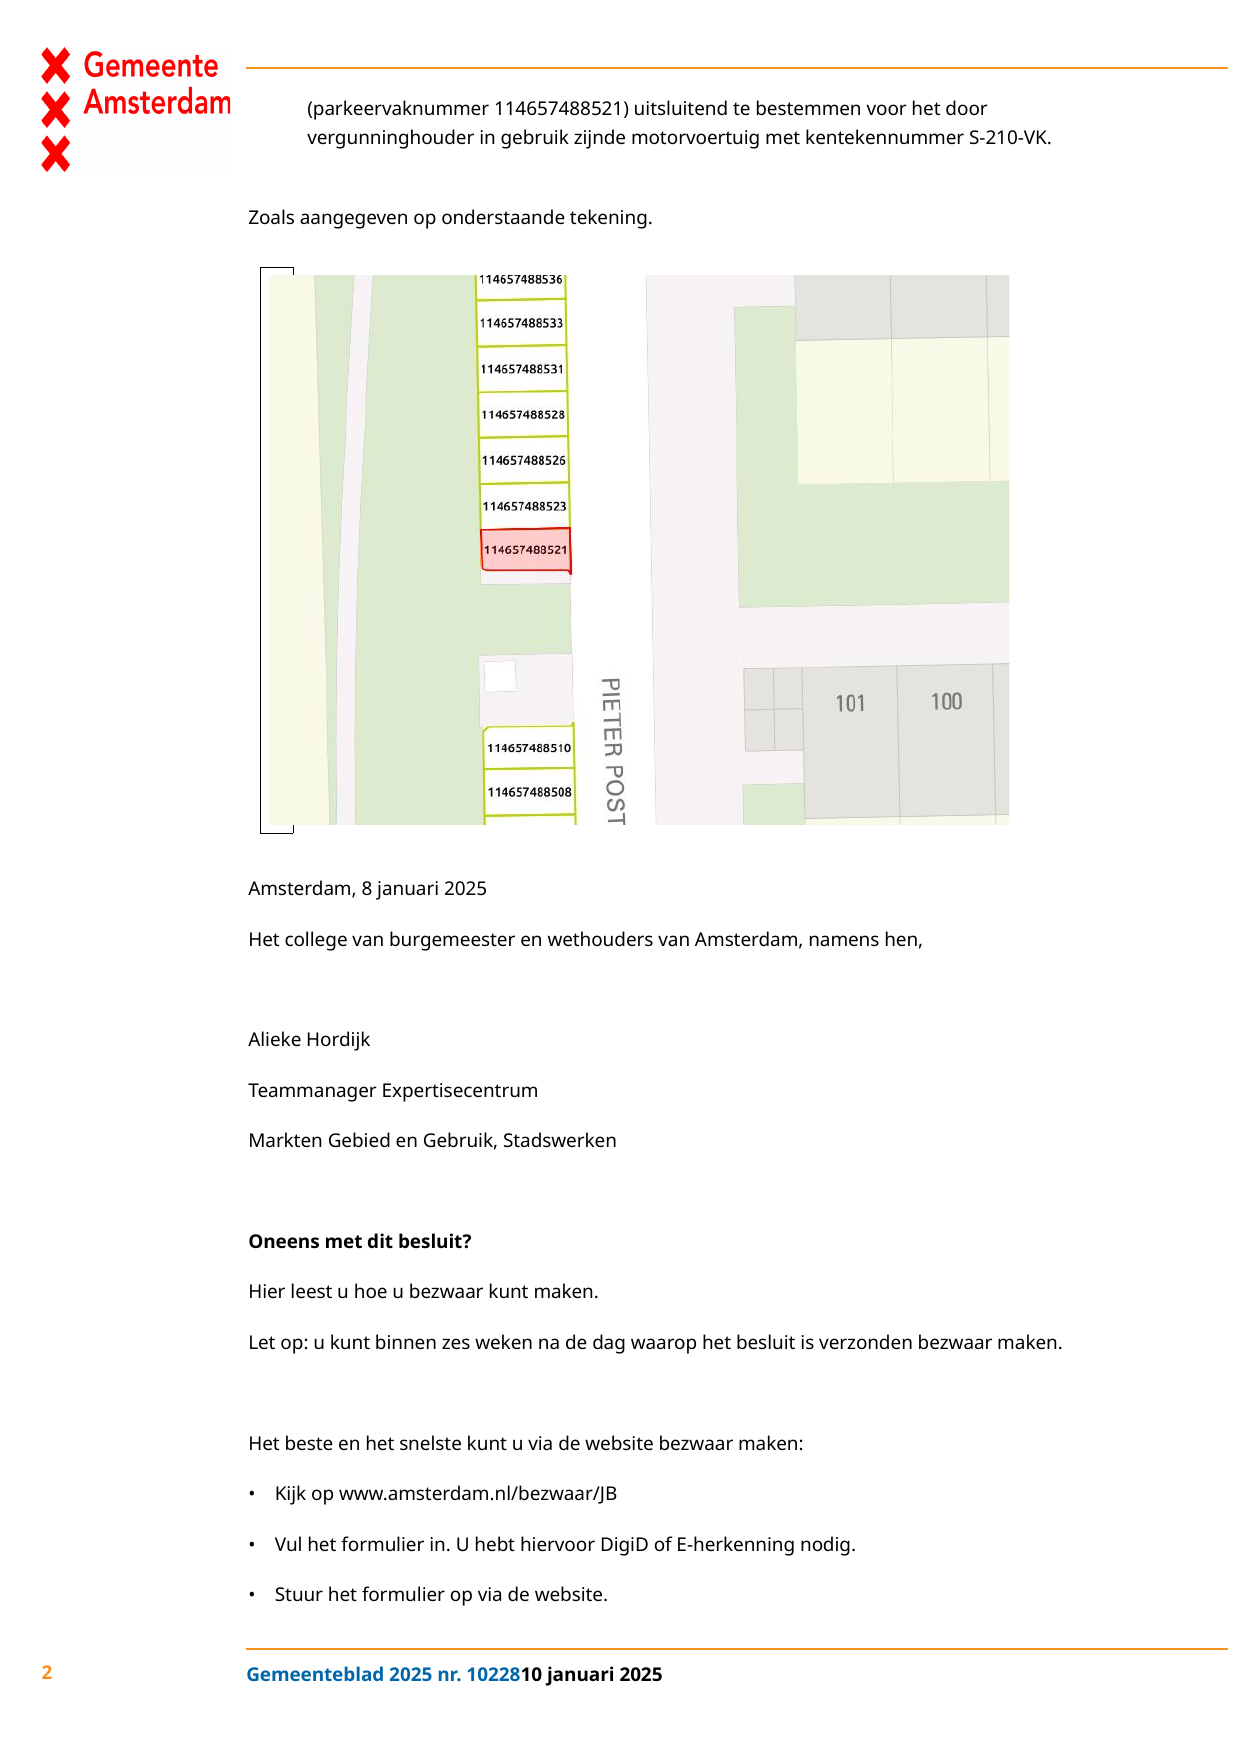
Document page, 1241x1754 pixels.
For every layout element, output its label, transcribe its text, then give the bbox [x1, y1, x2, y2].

list (parkeervaknummer 114657488521) uitsluitend te bestemmen voor het door vergunninghouder in gebruik zijnde motorvoertuig met kentekennummer S-210-VK. [248, 95, 1152, 150]
text • Kijk op www.amsterdam.nl/bezwaar/JB [248, 1480, 1152, 1506]
text Het beste en het snelste kunt u via de website bezwaar maken: [248, 1430, 1152, 1456]
text Hier leest u hoe u bezwaar kunt maken. [248, 1279, 1152, 1304]
text • Vul het formulier in. U hebt hiervoor DigiD of E-herkenning nodig. [248, 1531, 1152, 1557]
text Amsterdam, 8 januari 2025 [248, 875, 1152, 901]
text Teammanager Expertisecentrum [248, 1077, 1152, 1103]
text Oneens met dit besluit? [248, 1228, 1152, 1254]
text Het college van burgemeester en wethouders van Amsterdam, namens hen, [248, 926, 1152, 952]
text Markten Gebied en Gebruik, Stadswerken [248, 1127, 1152, 1153]
text Alieke Hordijk [248, 1027, 1152, 1052]
text Zoals aangegeven op onderstaande tekening. [248, 204, 1152, 230]
picture [41, 47, 231, 172]
picture [268, 275, 1010, 825]
text • Stuur het formulier op via de website. [248, 1581, 1152, 1607]
text Let op: u kunt binnen zes weken na de dag waarop het besluit is verzonden bezwaar maken. [248, 1329, 1152, 1355]
